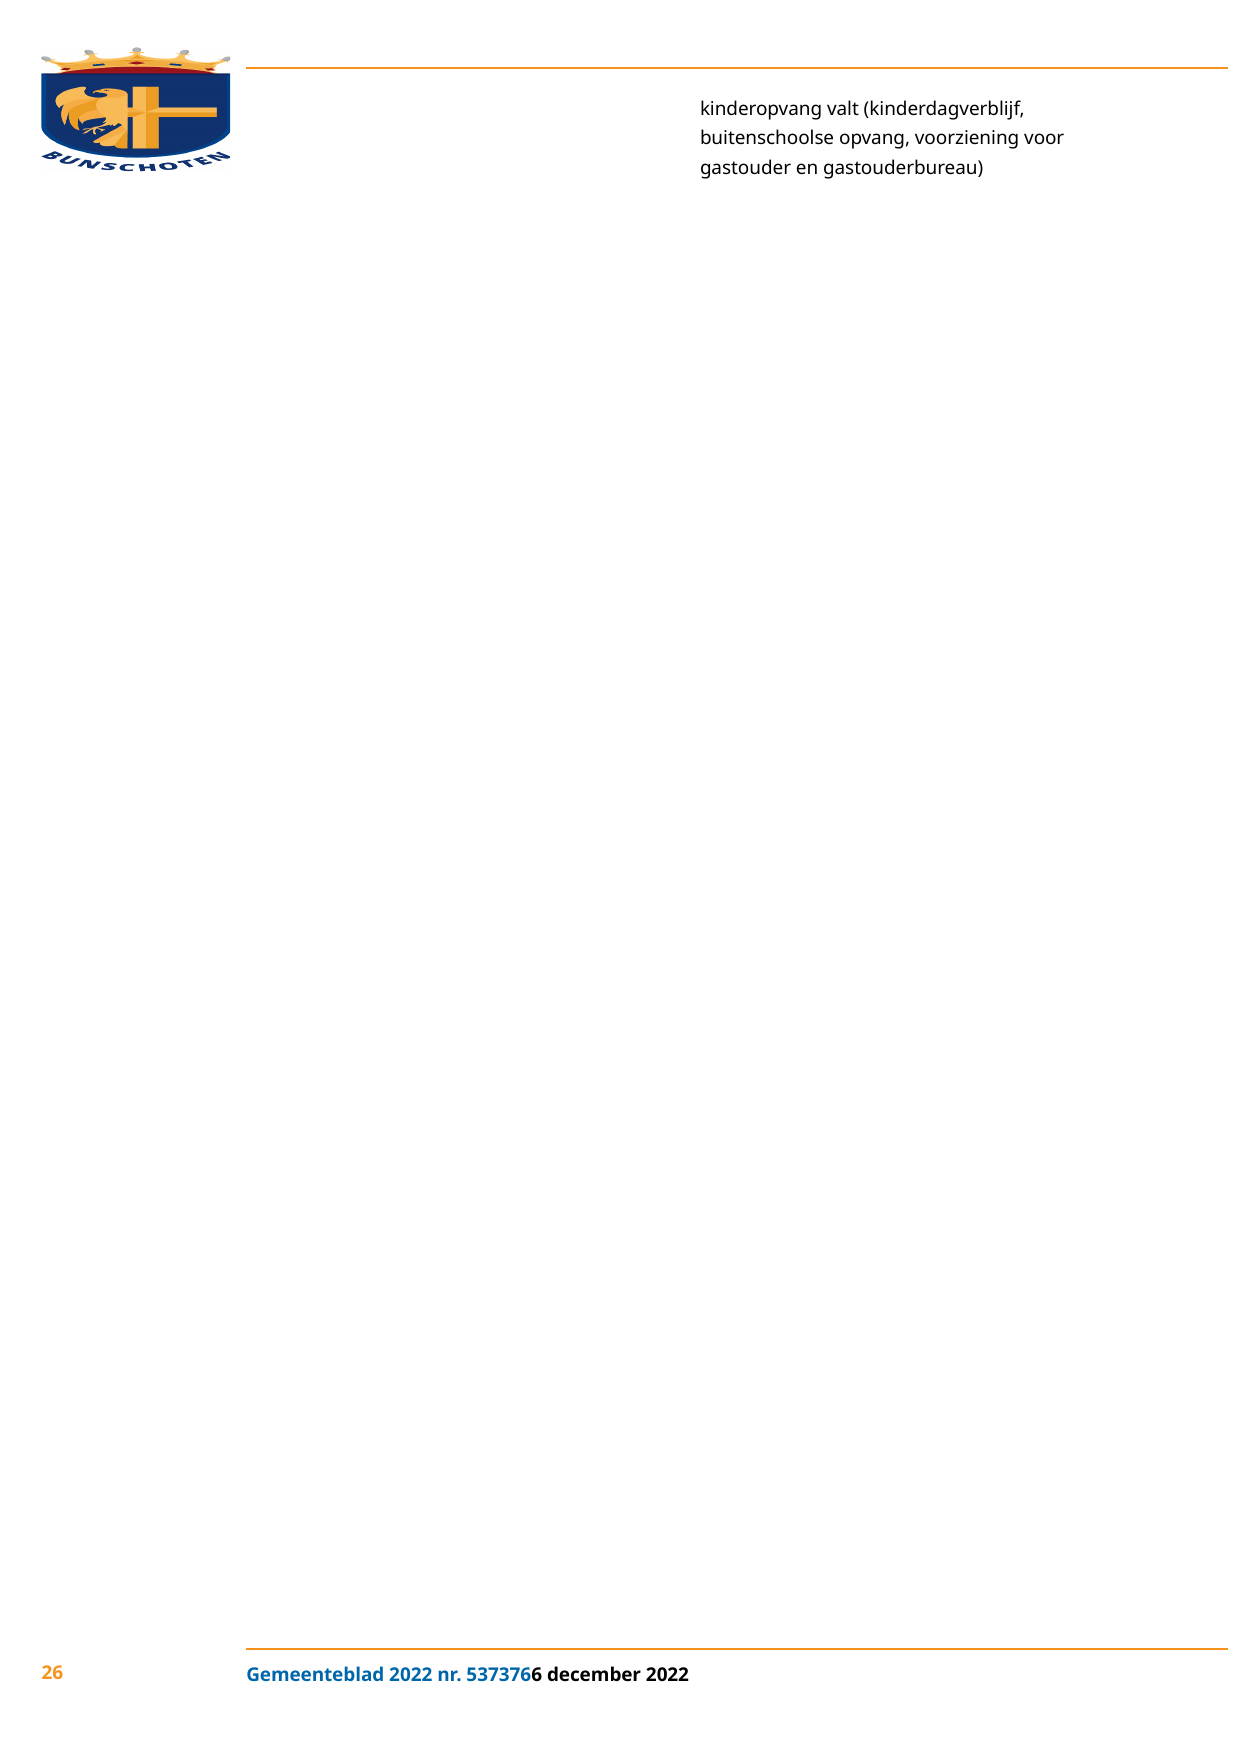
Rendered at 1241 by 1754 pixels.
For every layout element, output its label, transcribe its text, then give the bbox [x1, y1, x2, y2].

picture [41, 47, 231, 172]
table_cell kinderopvang valt (kinderdagverblijf, buitenschoolse opvang, voorziening voor gastouder en gastouderbureau) [700, 95, 1152, 180]
table_cell [248, 95, 700, 180]
